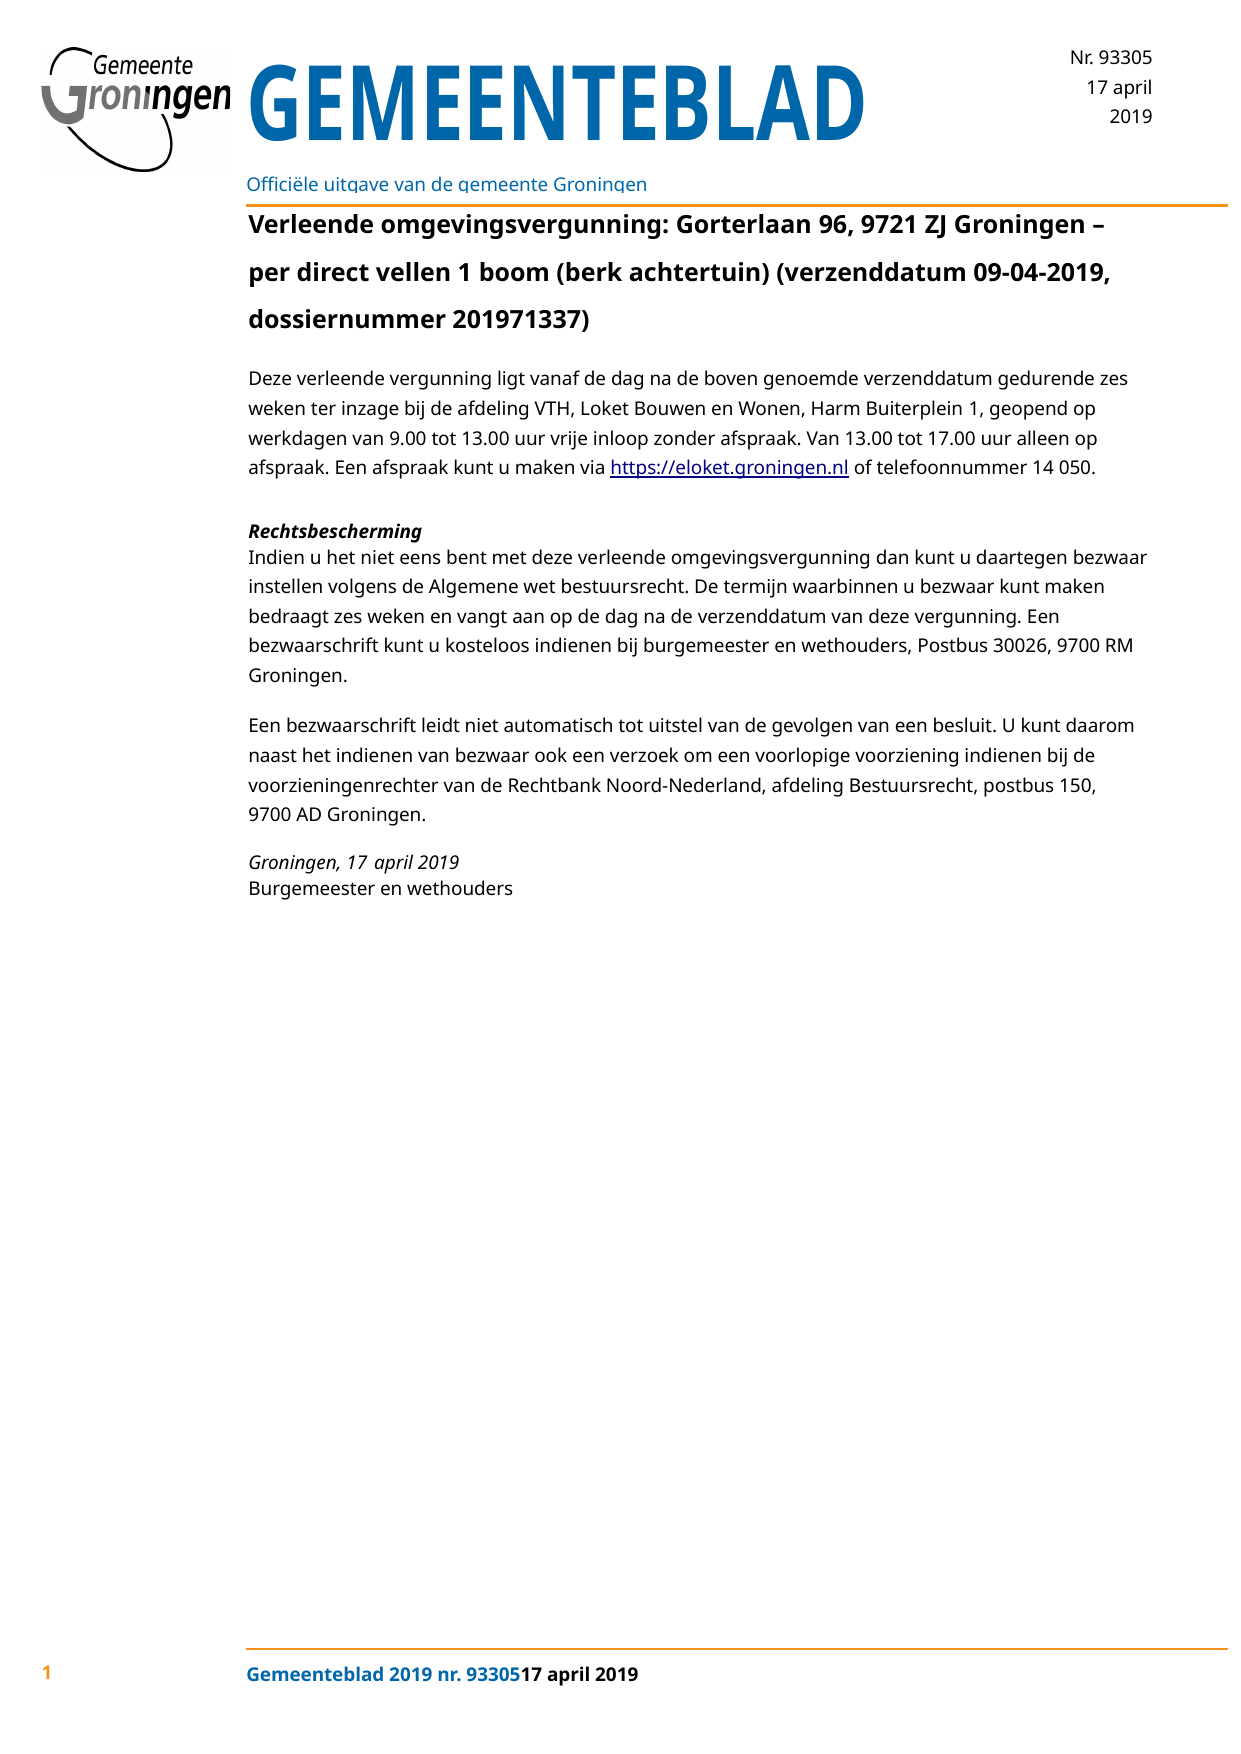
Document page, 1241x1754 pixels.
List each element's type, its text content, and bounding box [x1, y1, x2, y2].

picture [41, 47, 231, 172]
text Een bezwaarschrift leidt niet automatisch tot uitstel van de gevolgen van een besluit. U kunt daarom naast het indienen van bezwaar ook een verzoek om een voorlopige voorziening indienen bij de voorzieningenrechter van de Rechtbank Noord-Nederland, afdeling Bestuursrecht, postbus 150, 9700 AD Groningen. [248, 713, 1152, 827]
text Verleende omgevingsvergunning: Gorterlaan 96, 9721 ZJ Groningen – per direct vellen 1 boom (berk achtertuin) (verzenddatum 09-04-2019, dossiernummer 201971337) [248, 207, 1152, 336]
text Groningen, 17 april 2019 [248, 849, 1152, 875]
text Indien u het niet eens bent met deze verleende omgevingsvergunning dan kunt u daartegen bezwaar instellen volgens de Algemene wet bestuursrecht. De termijn waarbinnen u bezwaar kunt maken bedraagt zes weken en vangt aan op de dag na de verzenddatum van deze vergunning. Een bezwaarschrift kunt u kosteloos indienen bij burgemeester en wethouders, Postbus 30026, 9700 RM Groningen. [248, 544, 1152, 688]
text Deze verleende vergunning ligt vanaf de dag na de boven genoemde verzenddatum gedurende zes weken ter inzage bij de afdeling VTH, Loket Bouwen en Wonen, Harm Buiterplein 1, geopend op werkdagen van 9.00 tot 13.00 uur vrije inloop zonder afspraak. Van 13.00 tot 17.00 uur alleen op afspraak. Een afspraak kunt u maken via https://eloket.groningen.nl of telefoonnummer 14 050. [248, 366, 1152, 480]
text Rechtsbescherming [248, 518, 1152, 544]
text Burgemeester en wethouders [248, 875, 1152, 901]
